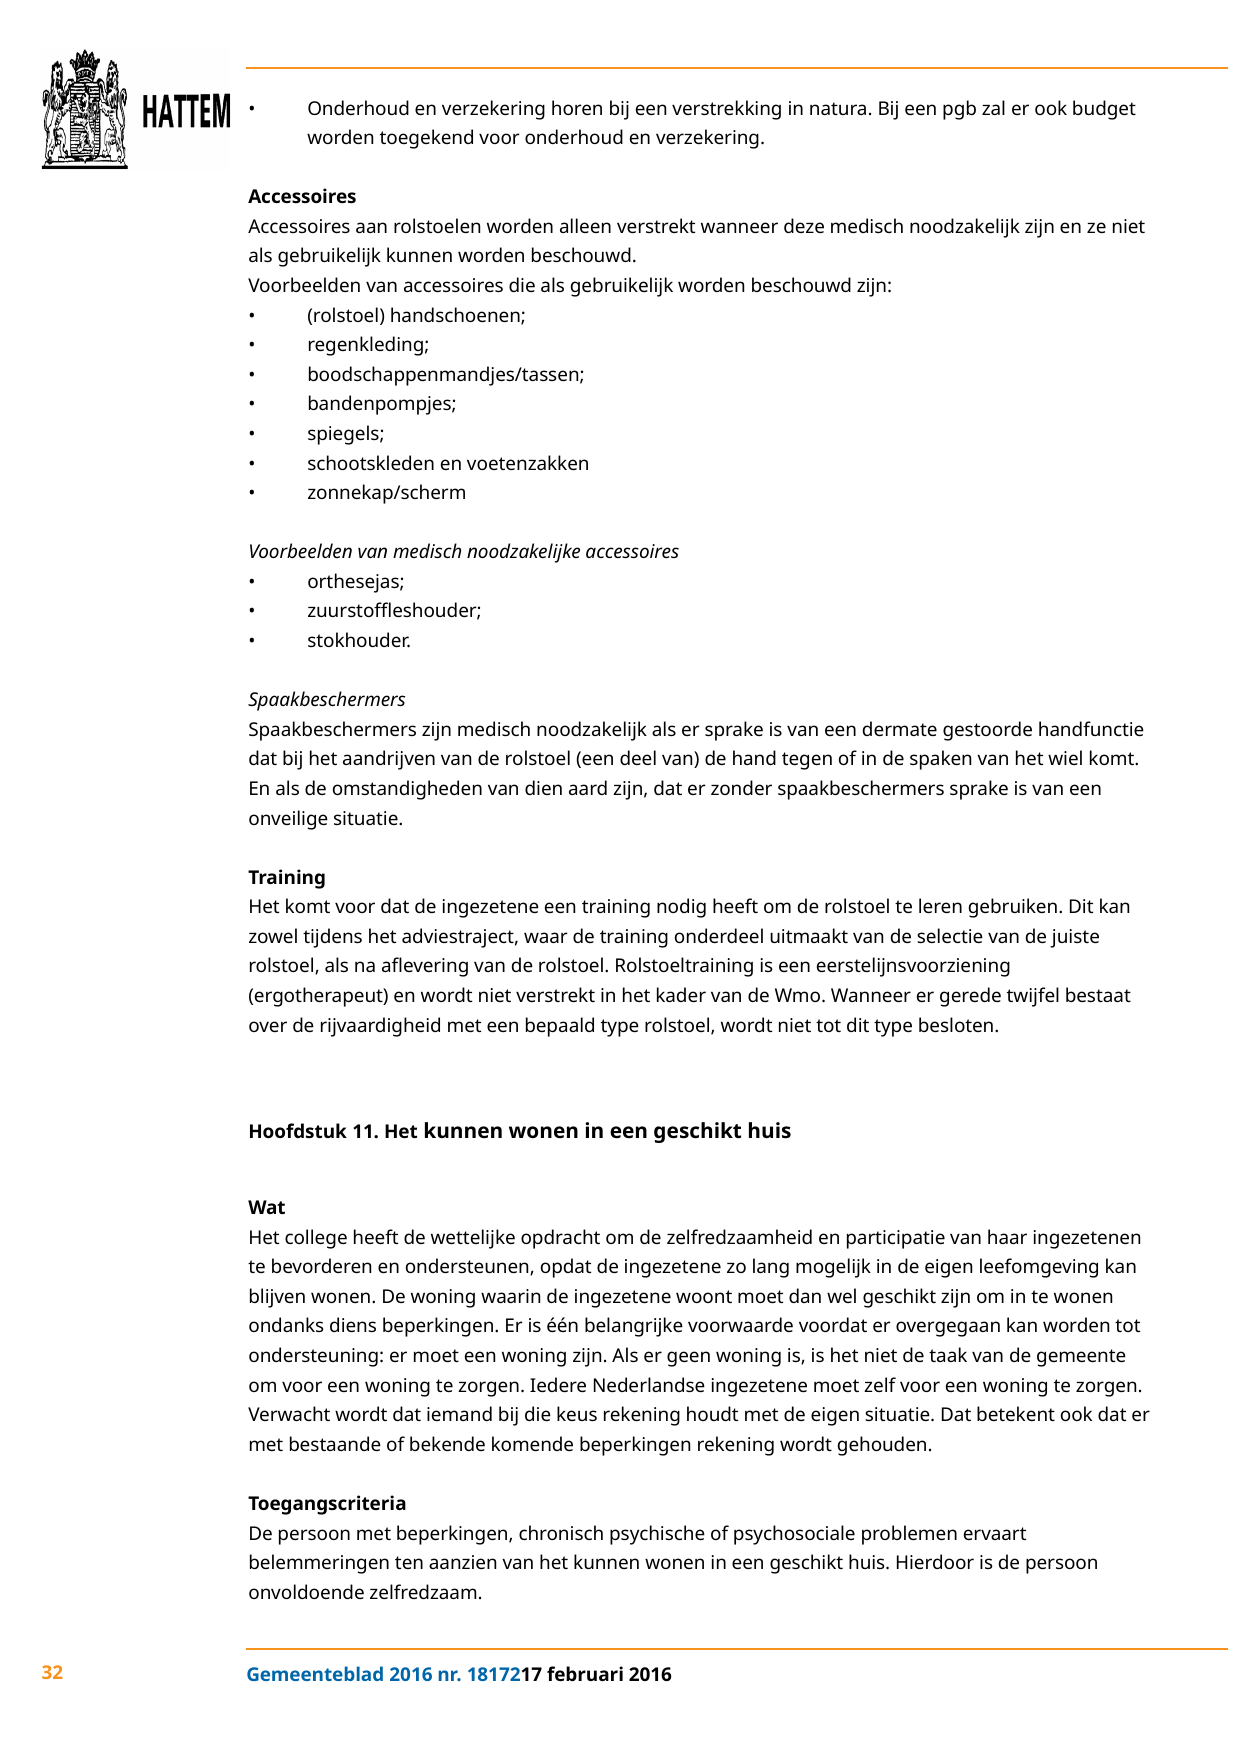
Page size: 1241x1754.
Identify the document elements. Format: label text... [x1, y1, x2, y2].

text Voorbeelden van accessoires die als gebruikelijk worden beschouwd zijn: [248, 272, 1152, 298]
list spiegels; [248, 420, 1152, 446]
list orthesejas; [248, 568, 1152, 594]
text Accessoires aan rolstoelen worden alleen verstrekt wanneer deze medisch noodzakelijk zijn en ze niet als gebruikelijk kunnen worden beschouwd. [248, 213, 1152, 268]
list boodschappenmandjes/tassen; [248, 361, 1152, 387]
text Spaakbeschermers zijn medisch noodzakelijk als er sprake is van een dermate gestoorde handfunctie dat bij het aandrijven van de rolstoel (een deel van) de hand tegen of in de spaken van het wiel komt. En als de omstandigheden van dien aard zijn, dat er zonder spaakbeschermers sprake is van een onveilige situatie. [248, 716, 1152, 831]
list zuurstoffleshouder; [248, 598, 1152, 623]
text Hoofdstuk 11. Het kunnen wonen in een geschikt huis [248, 1117, 1152, 1145]
list stokhouder. [248, 627, 1152, 653]
text Training [248, 864, 1152, 890]
list (rolstoel) handschoenen; [248, 302, 1152, 328]
picture [41, 47, 231, 172]
text Het komt voor dat de ingezetene een training nodig heeft om de rolstoel te leren gebruiken. Dit kan zowel tijdens het adviestraject, waar de training onderdeel uitmaakt van de selectie van de juiste rolstoel, als na aflevering van de rolstoel. Rolstoeltraining is een eerstelijnsvoorziening (ergotherapeut) en wordt niet verstrekt in het kader van de Wmo. Wanneer er gerede twijfel bestaat over de rijvaardigheid met een bepaald type rolstoel, wordt niet tot dit type besloten. [248, 893, 1152, 1038]
list bandenpompjes; [248, 391, 1152, 416]
list Onderhoud en verzekering horen bij een verstrekking in natura. Bij een pgb zal er ook budget worden toegekend voor onderhoud en verzekering. [248, 95, 1152, 150]
text Toegangscriteria [248, 1490, 1152, 1516]
text Spaakbeschermers [248, 686, 1152, 712]
list regenkleding; [248, 331, 1152, 357]
text Voorbeelden van medisch noodzakelijke accessoires [248, 538, 1152, 564]
text Het college heeft de wettelijke opdracht om de zelfredzaamheid en participatie van haar ingezetenen te bevorderen en ondersteunen, opdat de ingezetene zo lang mogelijk in de eigen leefomgeving kan blijven wonen. De woning waarin de ingezetene woont moet dan wel geschikt zijn om in te wonen ondanks diens beperkingen. Er is één belangrijke voorwaarde voordat er overgegaan kan worden tot ondersteuning: er moet een woning zijn. Als er geen woning is, is het niet de taak van de gemeente om voor een woning te zorgen. Iedere Nederlandse ingezetene moet zelf voor een woning te zorgen. Verwacht wordt dat iemand bij die keus rekening houdt met de eigen situatie. Dat betekent ook dat er met bestaande of bekende komende beperkingen rekening wordt gehouden. [248, 1224, 1152, 1457]
list zonnekap/scherm [248, 479, 1152, 505]
text Accessoires [248, 183, 1152, 209]
text De persoon met beperkingen, chronisch psychische of psychosociale problemen ervaart belemmeringen ten aanzien van het kunnen wonen in een geschikt huis. Hierdoor is de persoon onvoldoende zelfredzaam. [248, 1520, 1152, 1605]
text Wat [248, 1194, 1152, 1220]
list schootskleden en voetenzakken [248, 450, 1152, 476]
